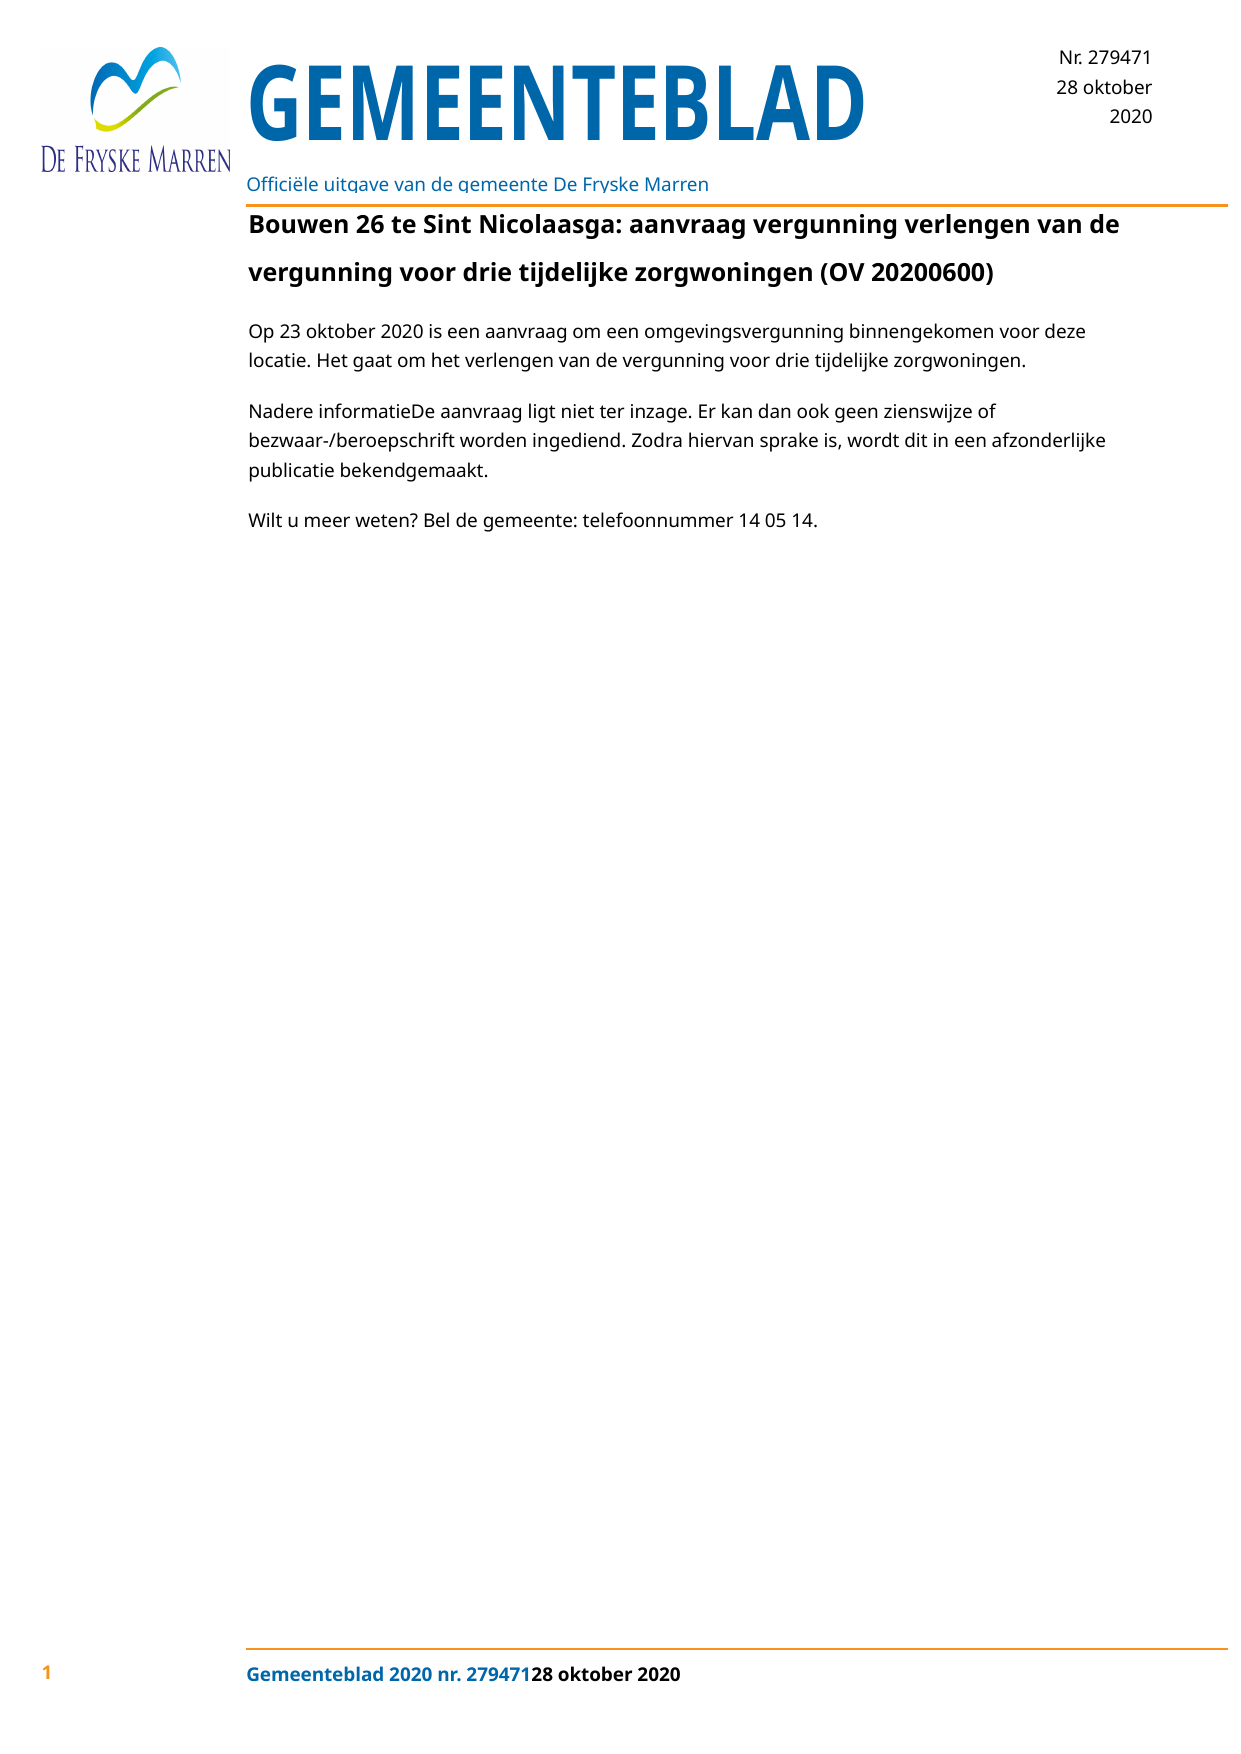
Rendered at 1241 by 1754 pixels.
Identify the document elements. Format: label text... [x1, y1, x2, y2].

text Op 23 oktober 2020 is een aanvraag om een omgevingsvergunning binnengekomen voor deze locatie. Het gaat om het verlengen van de vergunning voor drie tijdelijke zorgwoningen. [248, 318, 1152, 373]
text Nadere informatieDe aanvraag ligt niet ter inzage. Er kan dan ook geen zienswijze of bezwaar-/beroepschrift worden ingediend. Zodra hiervan sprake is, wordt dit in een afzonderlijke publicatie bekendgemaakt. [248, 398, 1152, 483]
picture [41, 47, 231, 172]
text Wilt u meer weten? Bel de gemeente: telefoonnummer 14 05 14. [248, 507, 1152, 533]
text Bouwen 26 te Sint Nicolaasga: aanvraag vergunning verlengen van de vergunning voor drie tijdelijke zorgwoningen (OV 20200600) [248, 207, 1152, 288]
